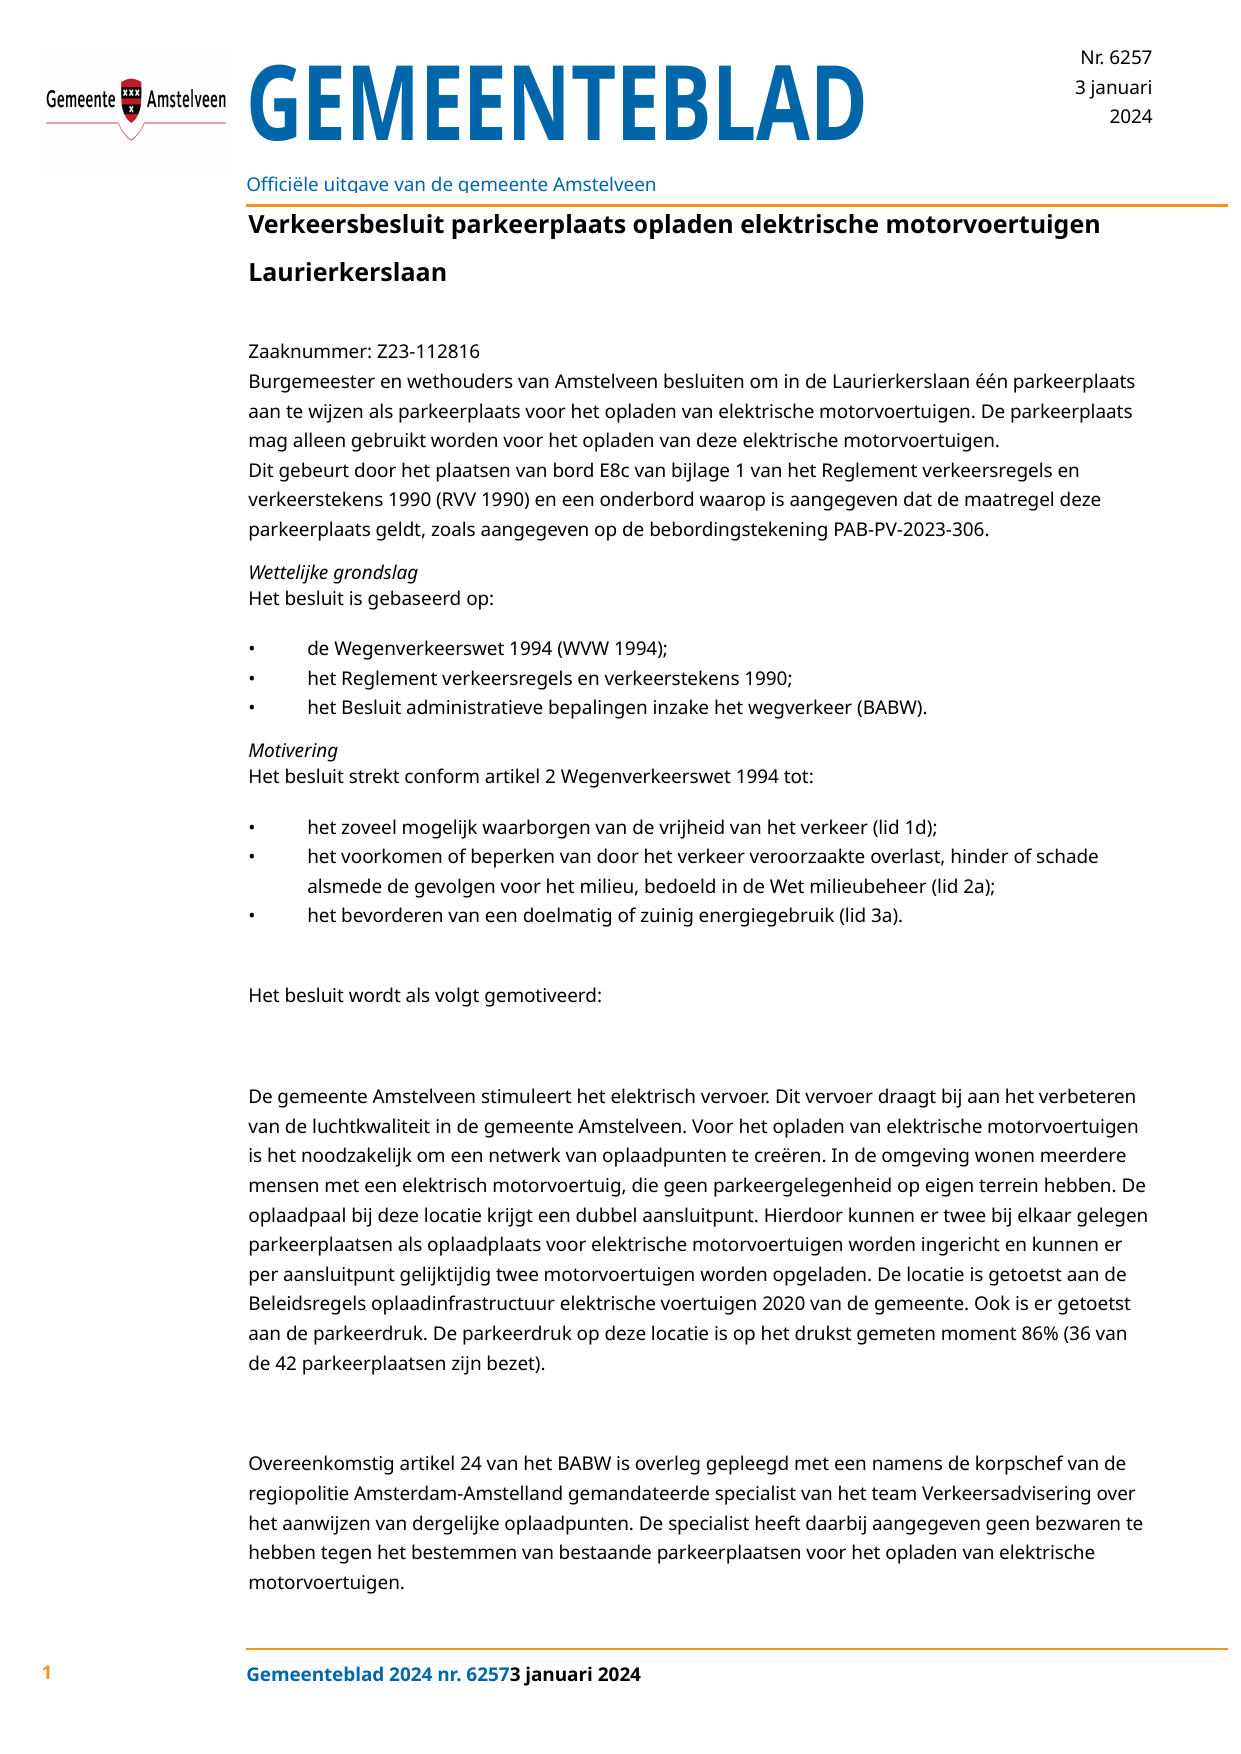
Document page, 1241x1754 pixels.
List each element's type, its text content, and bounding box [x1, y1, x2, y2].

text Dit gebeurt door het plaatsen van bord E8c van bijlage 1 van het Reglement verkeersregels en verkeerstekens 1990 (RVV 1990) en een onderbord waarop is aangegeven dat de maatregel deze parkeerplaats geldt, zoals aangegeven op de bebordingstekening PAB-PV-2023-306. [248, 457, 1152, 542]
text Het besluit wordt als volgt gemotiveerd: [248, 983, 1152, 1008]
list het bevorderen van een doelmatig of zuinig energiegebruik (lid 3a). [248, 903, 1152, 928]
text Motivering [248, 738, 1152, 763]
text Verkeersbesluit parkeerplaats opladen elektrische motorvoertuigen Laurierkerslaan [248, 207, 1152, 288]
list het voorkomen of beperken van door het verkeer veroorzaakte overlast, hinder of schade alsmede de gevolgen voor het milieu, bedoeld in de Wet milieubeheer (lid 2a); [248, 843, 1152, 899]
list de Wegenverkeerswet 1994 (WVW 1994); [248, 635, 1152, 661]
text Zaaknummer: Z23-112816 [248, 339, 1152, 364]
picture [41, 47, 231, 172]
list het zoveel mogelijk waarborgen van de vrijheid van het verkeer (lid 1d); [248, 814, 1152, 839]
text Wettelijke grondslag [248, 559, 1152, 585]
text De gemeente Amstelveen stimuleert het elektrisch vervoer. Dit vervoer draagt bij aan het verbeteren van de luchtkwaliteit in de gemeente Amstelveen. Voor het opladen van elektrische motorvoertuigen is het noodzakelijk om een netwerk van oplaadpunten te creëren. In de omgeving wonen meerdere mensen met een elektrisch motorvoertuig, die geen parkeergelegenheid op eigen terrein hebben. De oplaadpaal bij deze locatie krijgt een dubbel aansluitpunt. Hierdoor kunnen er twee bij elkaar gelegen parkeerplaatsen als oplaadplaats voor elektrische motorvoertuigen worden ingericht en kunnen er per aansluitpunt gelijktijdig twee motorvoertuigen worden opgeladen. De locatie is getoetst aan de Beleidsregels oplaadinfrastructuur elektrische voertuigen 2020 van de gemeente. Ook is er getoetst aan de parkeerdruk. De parkeerdruk op deze locatie is op het drukst gemeten moment 86% (36 van de 42 parkeerplaatsen zijn bezet). [248, 1083, 1152, 1375]
list het Reglement verkeersregels en verkeerstekens 1990; [248, 665, 1152, 691]
list het Besluit administratieve bepalingen inzake het wegverkeer (BABW). [248, 694, 1152, 720]
text Het besluit strekt conform artikel 2 Wegenverkeerswet 1994 tot: [248, 763, 1152, 789]
text Het besluit is gebaseerd op: [248, 585, 1152, 611]
text Burgemeester en wethouders van Amstelveen besluiten om in de Laurierkerslaan één parkeerplaats aan te wijzen als parkeerplaats voor het opladen van elektrische motorvoertuigen. De parkeerplaats mag alleen gebruikt worden voor het opladen van deze elektrische motorvoertuigen. [248, 368, 1152, 453]
text Overeenkomstig artikel 24 van het BABW is overleg gepleegd met een namens de korpschef van de regiopolitie Amsterdam-Amstelland gemandateerde specialist van het team Verkeersadvisering over het aanwijzen van dergelijke oplaadpunten. De specialist heeft daarbij aangegeven geen bezwaren te hebben tegen het bestemmen van bestaande parkeerplaatsen voor het opladen van elektrische motorvoertuigen. [248, 1451, 1152, 1594]
